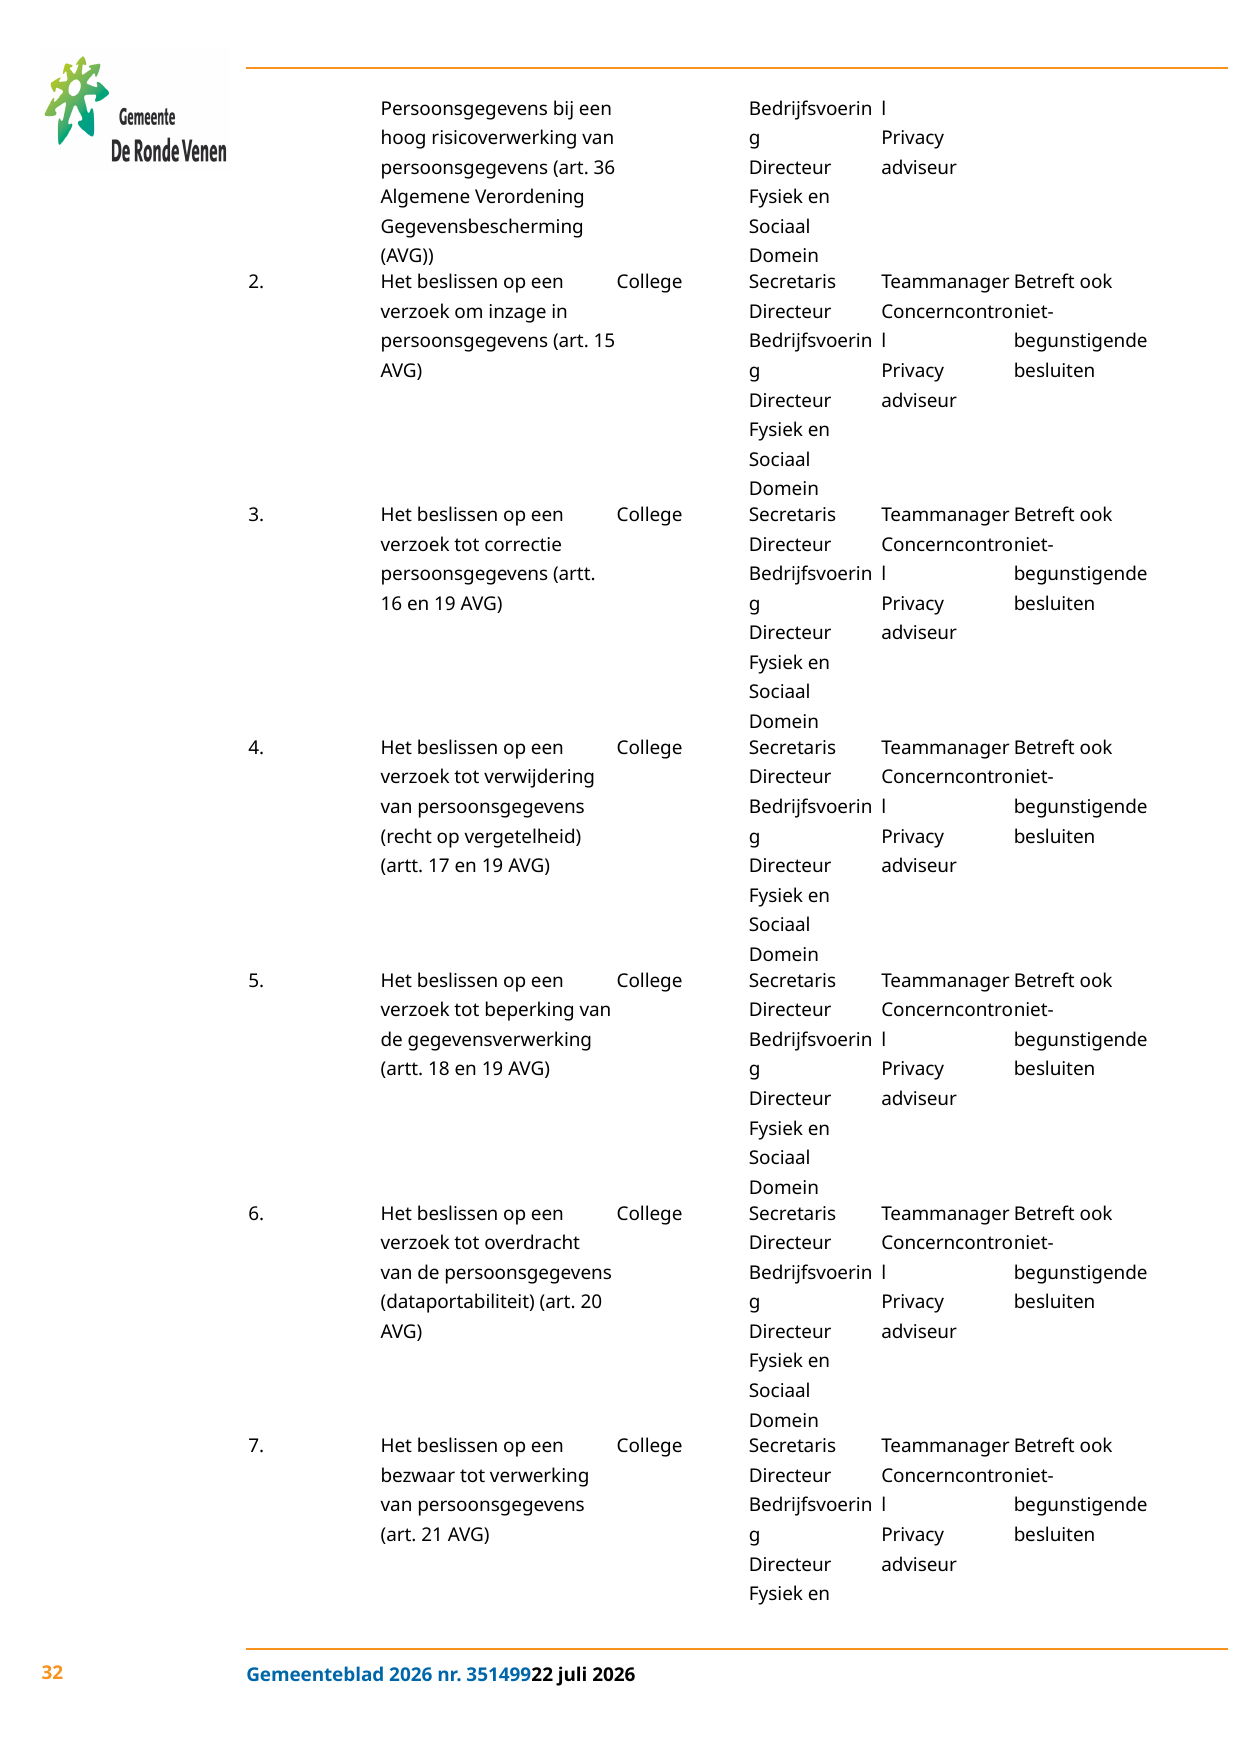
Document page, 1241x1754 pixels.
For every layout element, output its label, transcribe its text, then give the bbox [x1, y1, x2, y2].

table_cell Secretaris Directeur Bedrijfsvoering Directeur Fysiek en Sociaal Domein [749, 1200, 881, 1432]
table_cell Betreft ook niet-begunstigende besluiten [1014, 269, 1152, 501]
picture [41, 47, 231, 172]
table_cell Het beslissen op een verzoek tot correctie persoonsgegevens (artt. 16 en 19 AVG) [380, 501, 616, 734]
table_cell Secretaris Directeur Bedrijfsvoering Directeur Fysiek en Sociaal Domein [749, 967, 881, 1200]
table_cell l Privacy adviseur [881, 95, 1013, 268]
table_cell [616, 95, 749, 268]
table_cell Betreft ook niet-begunstigende besluiten [1014, 734, 1152, 967]
table_cell Het beslissen op een verzoek tot verwijdering van persoonsgegevens (recht op vergetelheid) (artt. 17 en 19 AVG) [380, 734, 616, 967]
table_cell Teammanager Concerncontrol Privacy adviseur [881, 967, 1013, 1200]
table_cell Betreft ook niet-begunstigende besluiten [1014, 1200, 1152, 1432]
table_cell Het beslissen op een verzoek tot overdracht van de persoonsgegevens (dataportabiliteit) (art. 20 AVG) [380, 1200, 616, 1432]
table_cell Teammanager Concerncontrol Privacy adviseur [881, 1433, 1013, 1606]
table_cell Persoonsgegevens bij een hoog risicoverwerking van persoonsgegevens (art. 36 Algemene Verordening Gegevensbescherming (AVG)) [380, 95, 616, 268]
table_cell College [616, 967, 749, 1200]
table_cell Het beslissen op een bezwaar tot verwerking van persoonsgegevens (art. 21 AVG) [380, 1433, 616, 1606]
table_cell Teammanager Concerncontrol Privacy adviseur [881, 734, 1013, 967]
table_cell Teammanager Concerncontrol Privacy adviseur [881, 501, 1013, 734]
table_cell Teammanager Concerncontrol Privacy adviseur [881, 269, 1013, 501]
table_cell Het beslissen op een verzoek om inzage in persoonsgegevens (art. 15 AVG) [380, 269, 616, 501]
table_cell College [616, 734, 749, 967]
table_cell [1014, 95, 1152, 268]
table_cell Secretaris Directeur Bedrijfsvoering Directeur Fysiek en Sociaal Domein [749, 501, 881, 734]
table_cell College [616, 1200, 749, 1432]
table_cell Het beslissen op een verzoek tot beperking van de gegevensverwerking (artt. 18 en 19 AVG) [380, 967, 616, 1200]
table_cell Teammanager Concerncontrol Privacy adviseur [881, 1200, 1013, 1432]
table_cell Betreft ook niet-begunstigende besluiten [1014, 1433, 1152, 1606]
table_cell College [616, 1433, 749, 1606]
table_cell Betreft ook niet-begunstigende besluiten [1014, 967, 1152, 1200]
table_cell Secretaris Directeur Bedrijfsvoering Directeur Fysiek en Sociaal Domein [749, 269, 881, 501]
table_cell 2. [248, 269, 380, 501]
table_cell 7. [248, 1433, 380, 1606]
table_cell [248, 95, 380, 268]
table_cell College [616, 269, 749, 501]
table_cell Secretaris Directeur Bedrijfsvoering Directeur Fysiek en Sociaal Domein [749, 734, 881, 967]
table_cell 4. [248, 734, 380, 967]
table_cell 5. [248, 967, 380, 1200]
table_cell 3. [248, 501, 380, 734]
table_cell 6. [248, 1200, 380, 1432]
table_cell Secretaris Directeur Bedrijfsvoering Directeur Fysiek en [749, 1433, 881, 1606]
table_cell College [616, 501, 749, 734]
table_cell Bedrijfsvoering Directeur Fysiek en Sociaal Domein [749, 95, 881, 268]
table_cell Betreft ook niet-begunstigende besluiten [1014, 501, 1152, 734]
